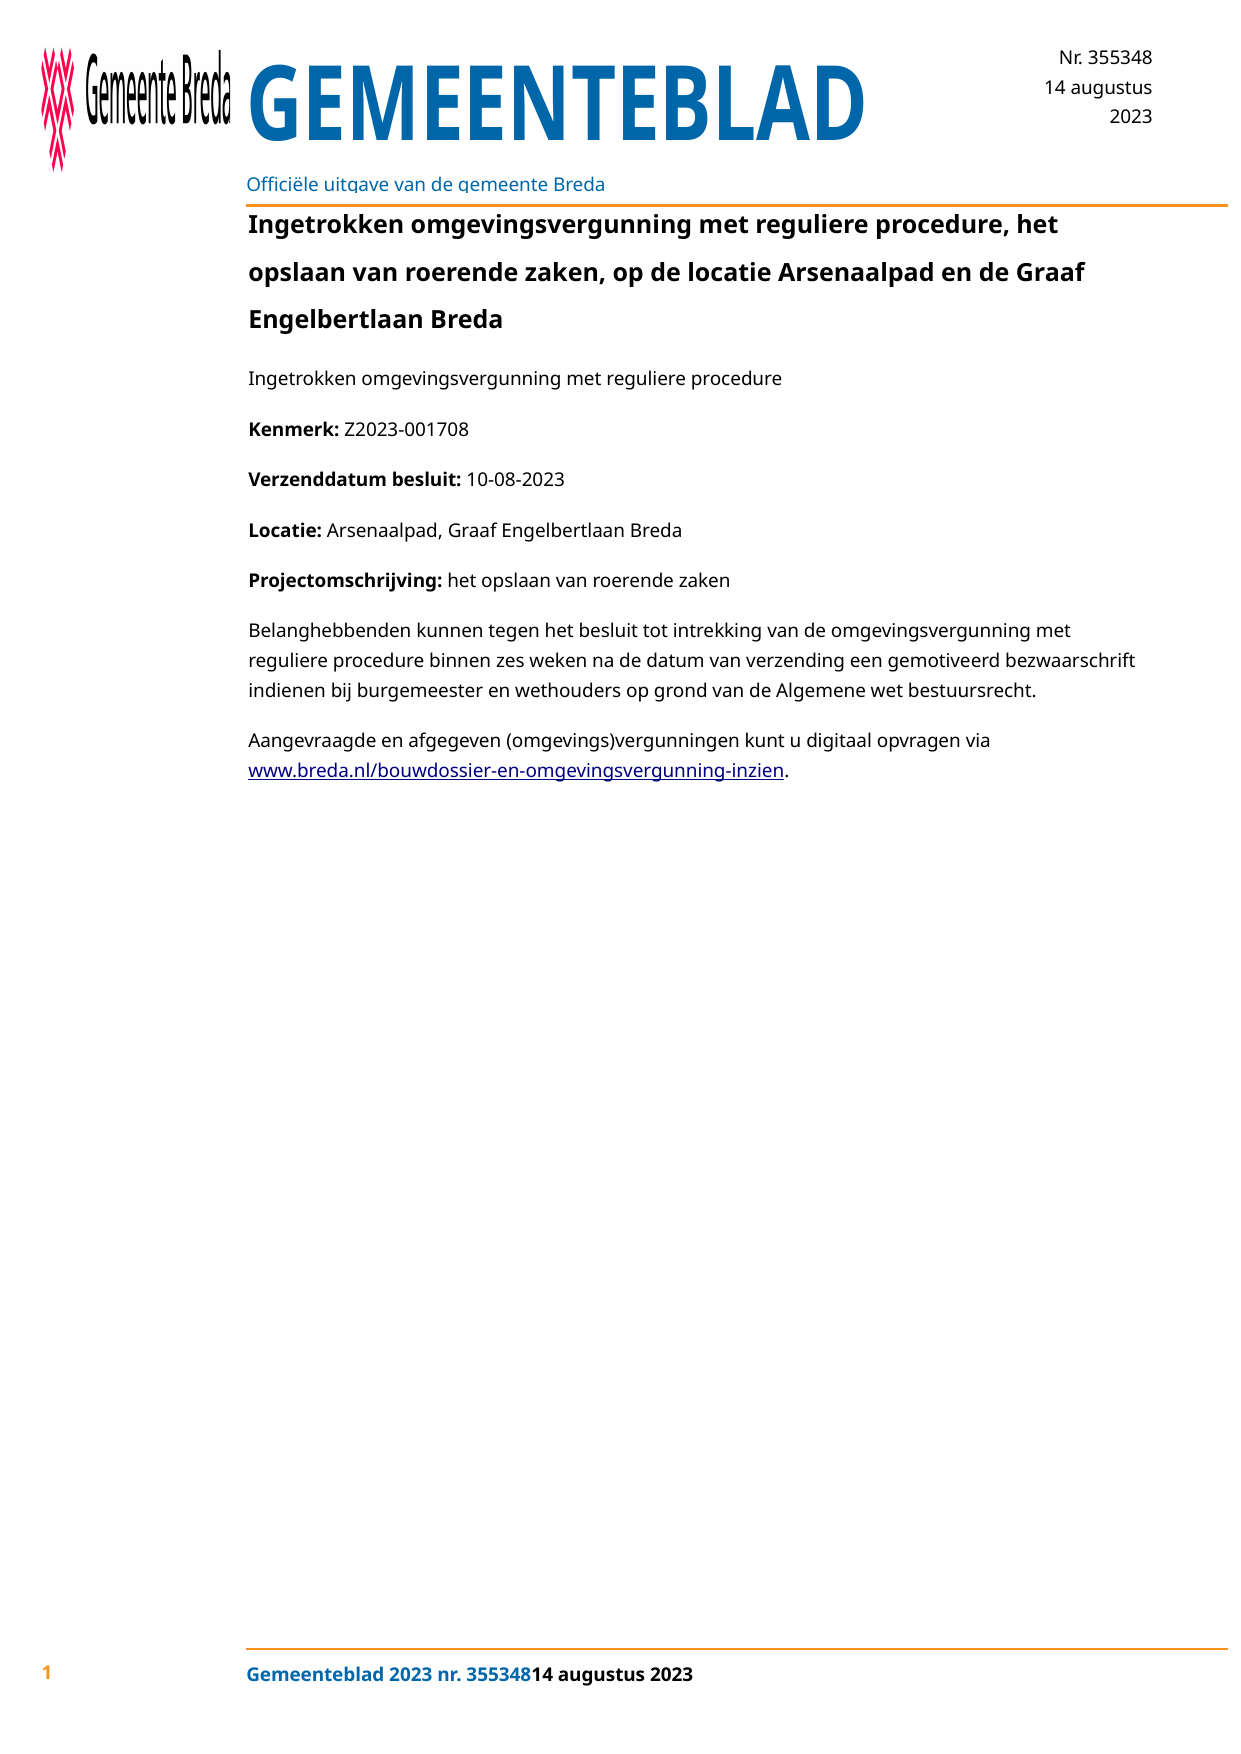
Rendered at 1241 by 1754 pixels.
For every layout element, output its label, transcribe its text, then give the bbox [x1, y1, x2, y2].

text Aangevraagde en afgegeven (omgevings)vergunningen kunt u digitaal opvragen via www.breda.nl/bouwdossier-en-omgevingsvergunning-inzien. [248, 727, 1152, 782]
text Belanghebbenden kunnen tegen het besluit tot intrekking van de omgevingsvergunning met reguliere procedure binnen zes weken na de datum van verzending een gemotiveerd bezwaarschrift indienen bij burgemeester en wethouders op grond van de Algemene wet bestuursrecht. [248, 618, 1152, 702]
text Verzenddatum besluit: 10-08-2023 [248, 466, 1152, 492]
text Projectomschrijving: het opslaan van roerende zaken [248, 567, 1152, 593]
text Ingetrokken omgevingsvergunning met reguliere procedure [248, 366, 1152, 391]
text Ingetrokken omgevingsvergunning met reguliere procedure, het opslaan van roerende zaken, op de locatie Arsenaalpad en de Graaf Engelbertlaan Breda [248, 207, 1152, 336]
picture [41, 47, 231, 172]
text Locatie: Arsenaalpad, Graaf Engelbertlaan Breda [248, 517, 1152, 542]
text Kenmerk: Z2023-001708 [248, 416, 1152, 442]
